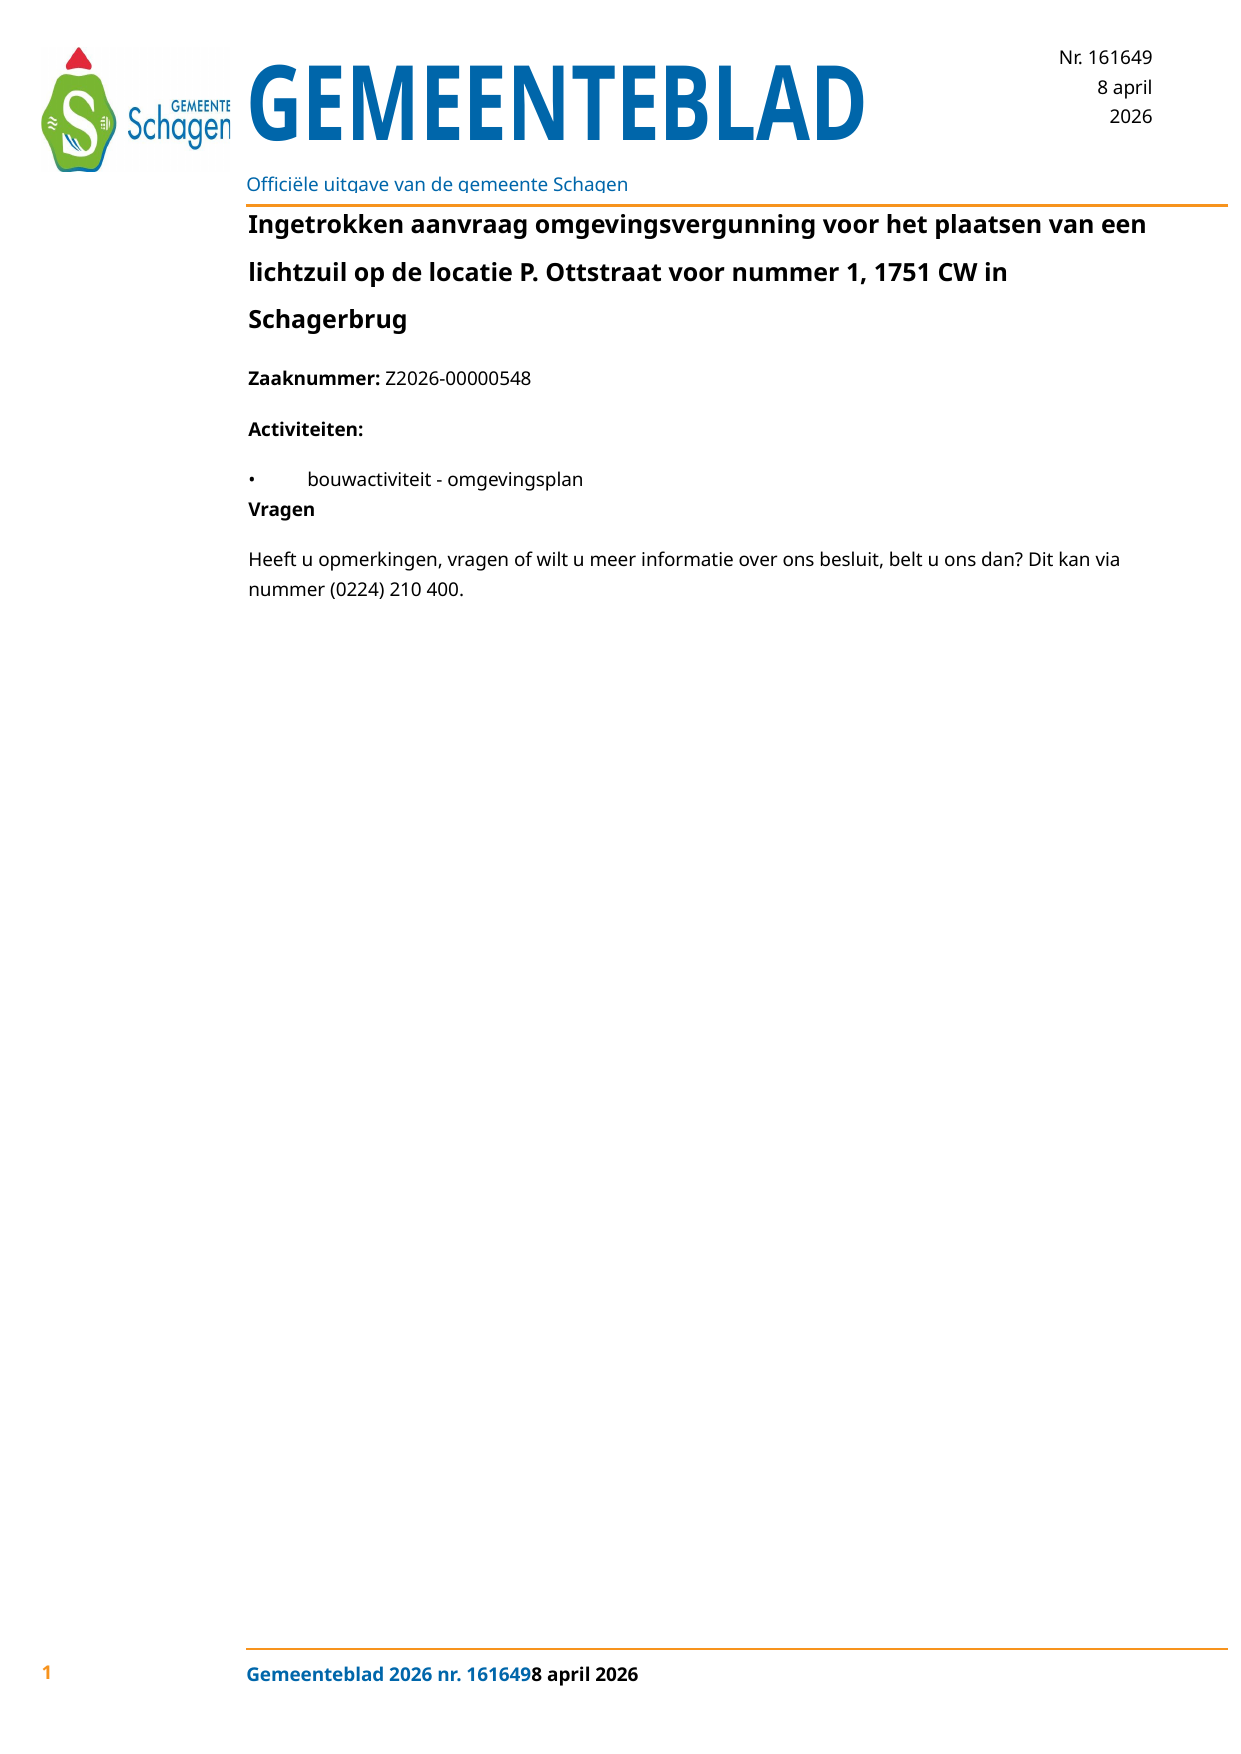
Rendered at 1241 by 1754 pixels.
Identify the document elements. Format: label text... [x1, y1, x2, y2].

text Zaaknummer: Z2026-00000548 [248, 366, 1152, 391]
text Ingetrokken aanvraag omgevingsvergunning voor het plaatsen van een lichtzuil op de locatie P. Ottstraat voor nummer 1, 1751 CW in Schagerbrug [248, 207, 1152, 336]
text Activiteiten: [248, 416, 1152, 442]
list bouwactiviteit - omgevingsplan [248, 466, 1152, 492]
text Heeft u opmerkingen, vragen of wilt u meer informatie over ons besluit, belt u ons dan? Dit kan via nummer (0224) 210 400. [248, 546, 1152, 602]
picture [41, 47, 231, 172]
text Vragen [248, 496, 1152, 522]
